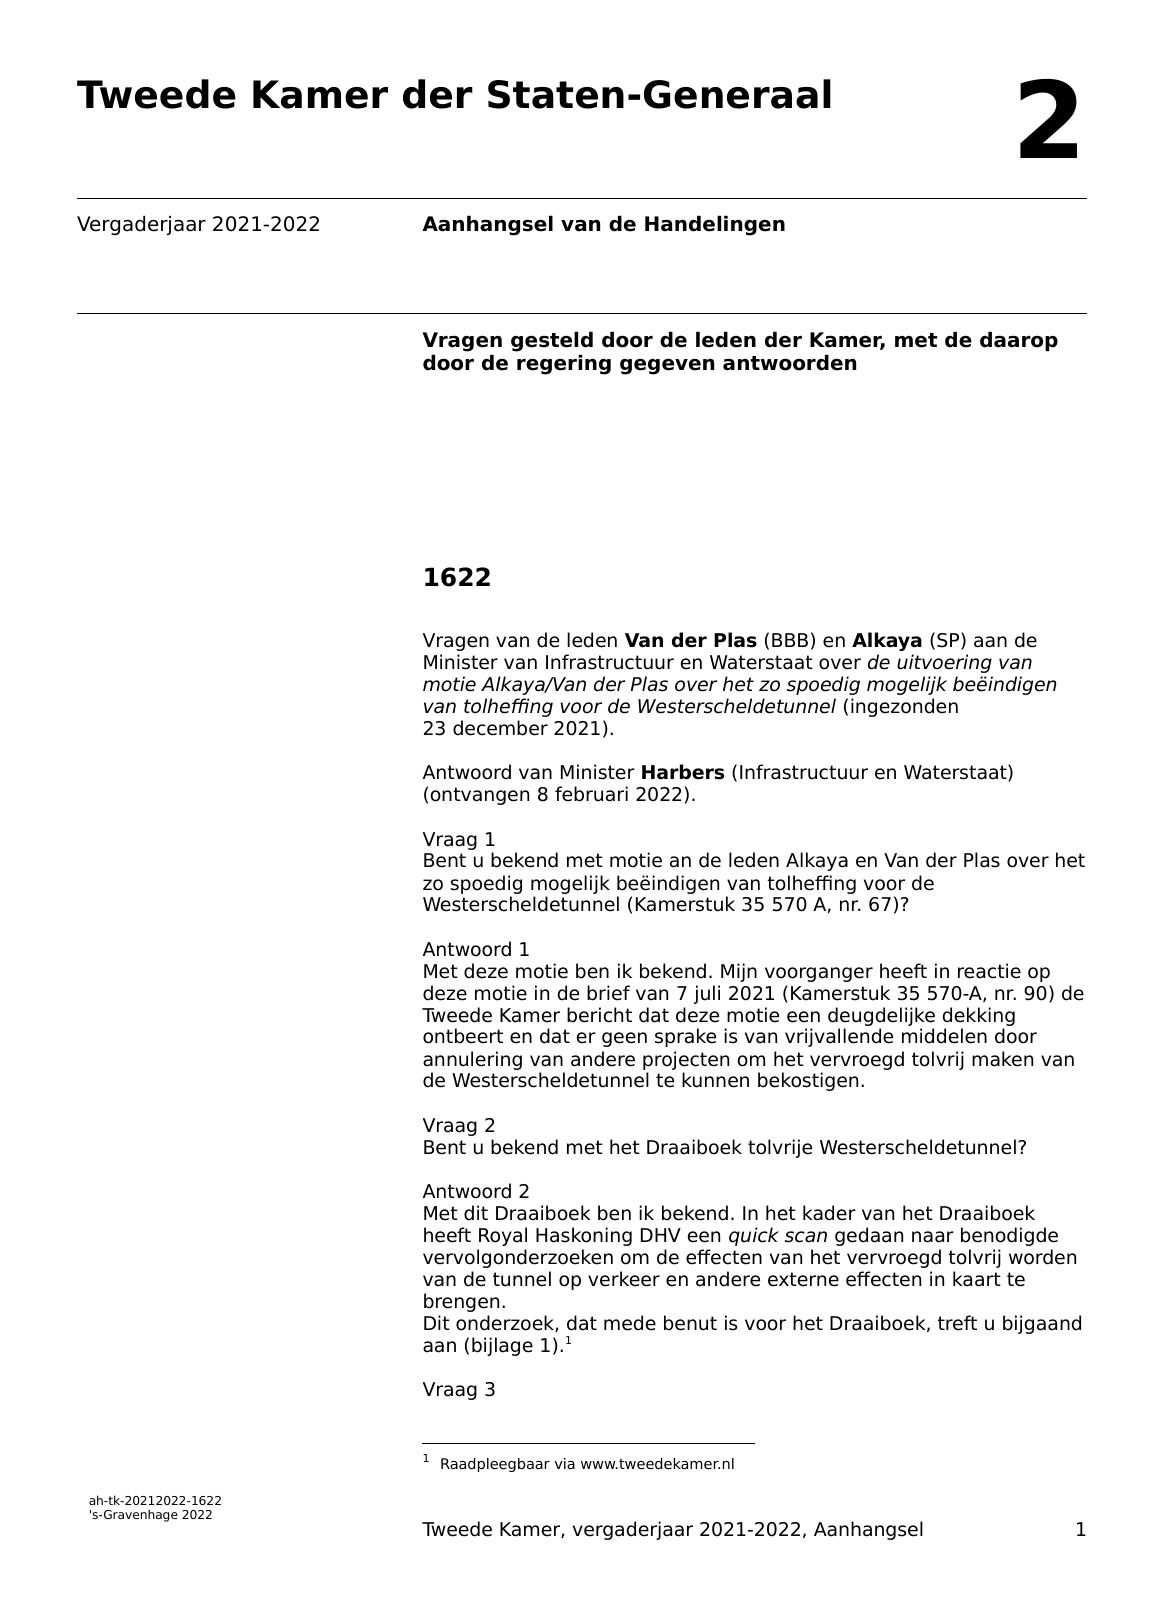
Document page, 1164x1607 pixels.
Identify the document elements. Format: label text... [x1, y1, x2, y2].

text Met dit Draaiboek ben ik bekend. In het kader van het Draaiboek heeft Royal Haskoning DHV een quick scan gedaan naar benodigde vervolgonderzoeken om de effecten van het vervroegd tolvrij worden van de tunnel op verkeer en andere externe effecten in kaart te brengen. [422, 1203, 1087, 1313]
table_header Tweede Kamer der Staten-Generaal [77, 59, 886, 198]
table_cell Vragen gesteld door de leden der Kamer, met de daarop door de regering gegeven antwoorden [422, 314, 1087, 375]
table_header 2 [886, 59, 1087, 198]
text Bent u bekend met het Draaiboek tolvrije Westerscheldetunnel? [422, 1137, 1087, 1158]
text Antwoord van Minister Harbers (Infrastructuur en Waterstaat) (ontvangen 8 februari 2022). [422, 762, 1087, 806]
text Dit onderzoek, dat mede benut is voor het Draaiboek, treft u bijgaand aan (bijlage 1). [422, 1313, 1087, 1357]
text 1622 [422, 563, 1087, 592]
text Raadpleegbaar via www.tweedekamer.nl [422, 1452, 1087, 1474]
table_cell Vergaderjaar 2021-2022 [77, 199, 422, 313]
table_cell [77, 314, 422, 375]
text Bent u bekend met motie an de leden Alkaya en Van der Plas over het zo spoedig mogelijk beëindigen van tolheffing voor de Westerscheldetunnel (Kamerstuk 35 570 A, nr. 67)? [422, 850, 1087, 916]
text Vraag 1 [422, 828, 1087, 850]
text Vragen van de leden Van der Plas (BBB) en Alkaya (SP) aan de Minister van Infrastructuur en Waterstaat over de uitvoering van motie Alkaya/Van der Plas over het zo spoedig mogelijk beëindigen van tolheffing voor de Westerscheldetunnel (ingezonden 23 december 2021). [422, 630, 1087, 740]
text Vraag 3 [422, 1379, 1087, 1401]
text Vraag 2 [422, 1114, 1087, 1137]
text Met deze motie ben ik bekend. Mijn voorganger heeft in reactie op deze motie in de brief van 7 juli 2021 (Kamerstuk 35 570-A, nr. 90) de Tweede Kamer bericht dat deze motie een deugdelijke dekking ontbeert en dat er geen sprake is van vrijvallende middelen door annulering van andere projecten om het vervroegd tolvrij maken van de Westerscheldetunnel te kunnen bekostigen. [422, 961, 1087, 1092]
table_cell Aanhangsel van de Handelingen [422, 199, 1087, 313]
text Antwoord 2 [422, 1181, 1087, 1203]
text Antwoord 1 [422, 938, 1087, 961]
text ah-tk-20212022-1622 [88, 1494, 323, 1508]
text 's-Gravenhage 2022 [88, 1508, 323, 1522]
